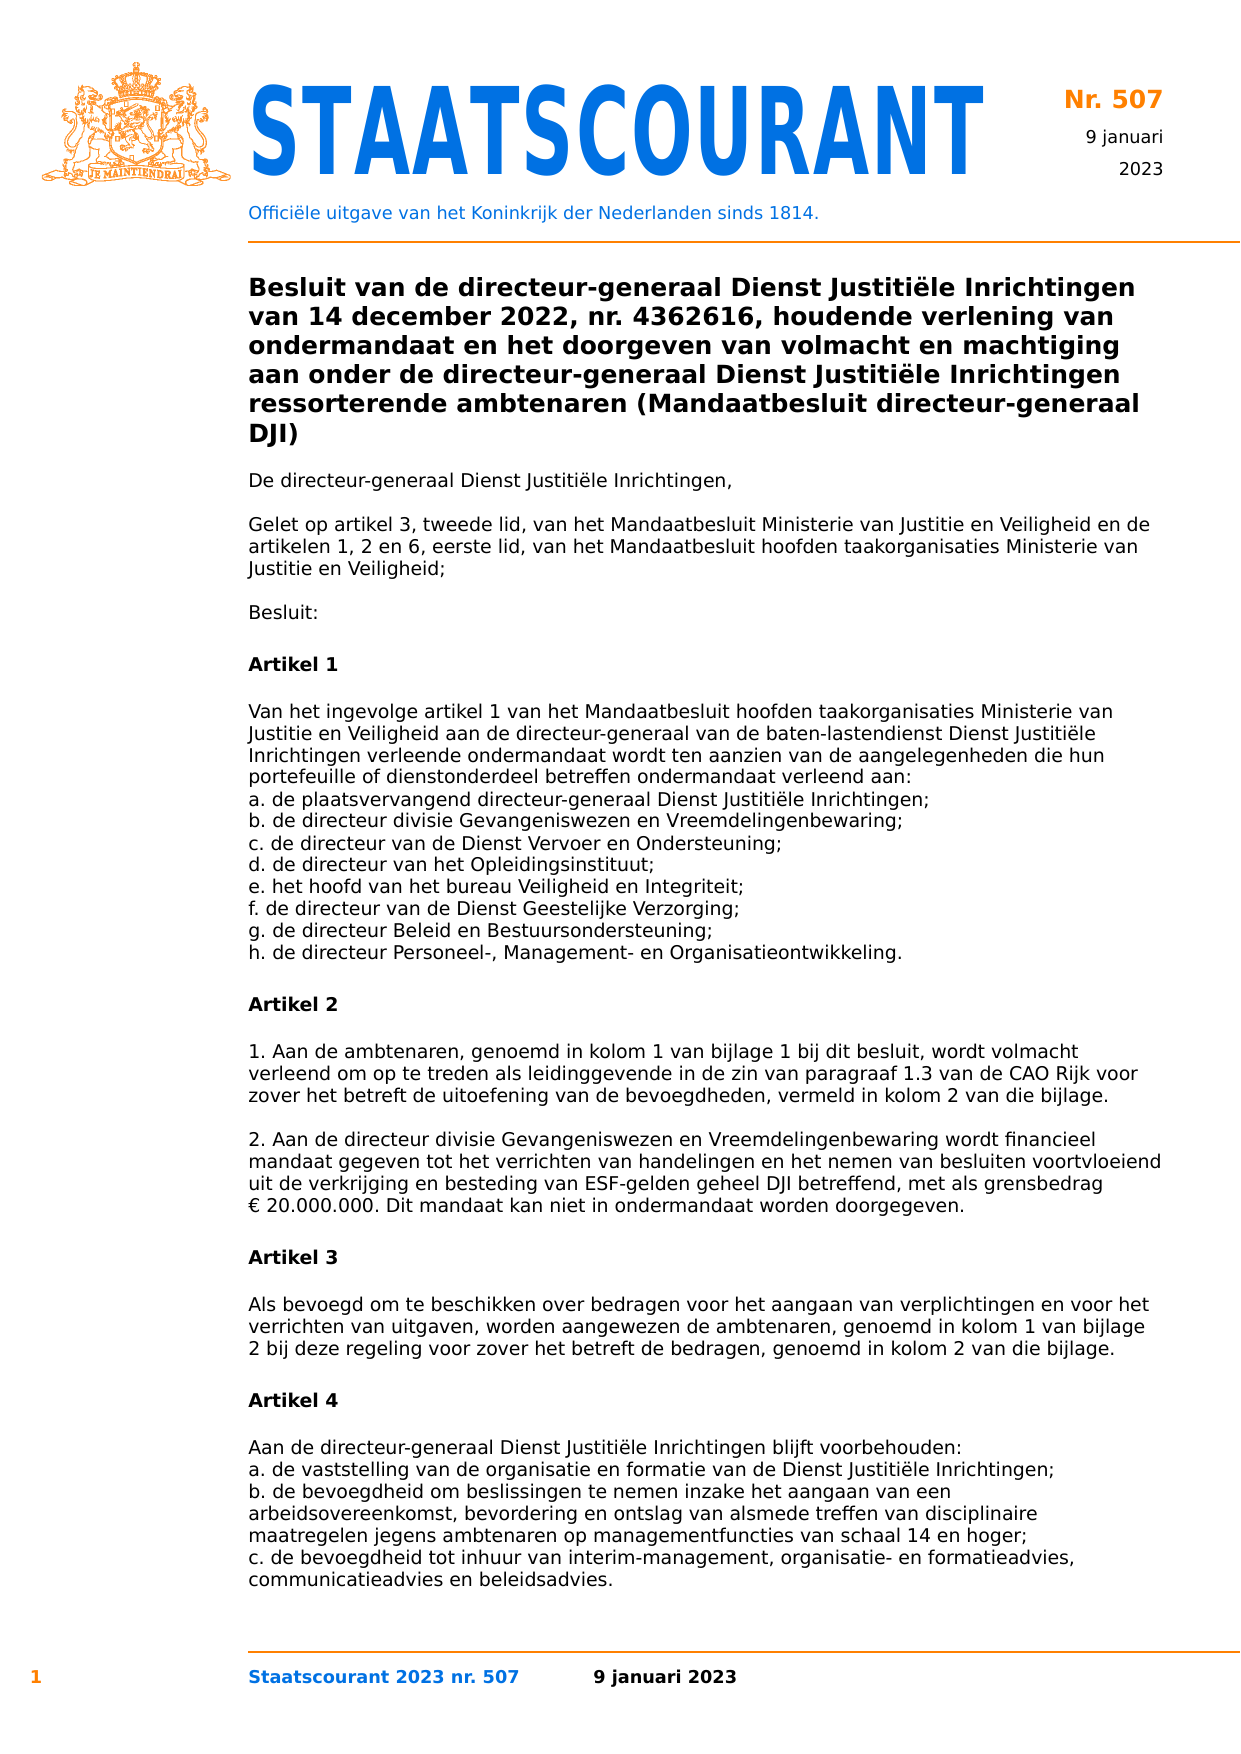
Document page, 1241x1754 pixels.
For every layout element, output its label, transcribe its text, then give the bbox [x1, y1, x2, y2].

text h. de directeur Personeel-, Management- en Organisatieontwikkeling. [248, 942, 1163, 964]
text Gelet op artikel 3, tweede lid, van het Mandaatbesluit Ministerie van Justitie en Veiligheid en de artikelen 1, 2 en 6, eerste lid, van het Mandaatbesluit hoofden taakorganisaties Ministerie van Justitie en Veiligheid; [248, 514, 1163, 580]
picture [41, 62, 231, 186]
text 1. Aan de ambtenaren, genoemd in kolom 1 van bijlage 1 bij dit besluit, wordt volmacht verleend om op te treden als leidinggevende in de zin van paragraaf 1.3 van de CAO Rijk voor zover het betreft de uitoefening van de bevoegdheden, vermeld in kolom 2 van die bijlage. [248, 1041, 1163, 1107]
text a. de vaststelling van de organisatie en formatie van de Dienst Justitiële Inrichtingen; [248, 1459, 1163, 1481]
subtitle Artikel 1 [248, 653, 1163, 676]
text De directeur-generaal Dienst Justitiële Inrichtingen, [248, 470, 1163, 492]
text c. de bevoegdheid tot inhuur van interim-management, organisatie- en formatieadvies, communicatieadvies en beleidsadvies. [248, 1547, 1163, 1591]
text a. de plaatsvervangend directeur-generaal Dienst Justitiële Inrichtingen; [248, 788, 1163, 810]
table_cell 2023 [998, 153, 1240, 203]
text c. de directeur van de Dienst Vervoer en Ondersteuning; [248, 832, 1163, 854]
subtitle Artikel 3 [248, 1247, 1163, 1269]
subtitle Besluit van de directeur-generaal Dienst Justitiële Inrichtingen van 14 december 2022, nr. 4362616, houdende verlening van ondermandaat en het doorgeven van volmacht en machtiging aan onder de directeur-generaal Dienst Justitiële Inrichtingen ressorterende ambtenaren (Mandaatbesluit directeur-generaal DJI) [248, 273, 1163, 448]
text b. de bevoegdheid om beslissingen te nemen inzake het aangaan van een arbeidsovereenkomst, bevordering en ontslag van alsmede treffen van disciplinaire maatregelen jegens ambtenaren op managementfuncties van schaal 14 en hoger; [248, 1481, 1163, 1547]
text d. de directeur van het Opleidingsinstituut; [248, 854, 1163, 876]
subtitle Artikel 2 [248, 994, 1163, 1016]
text g. de directeur Beleid en Bestuursondersteuning; [248, 920, 1163, 942]
text Aan de directeur-generaal Dienst Justitiële Inrichtingen blijft voorbehouden: [248, 1437, 1163, 1459]
subtitle Artikel 4 [248, 1390, 1163, 1412]
table_cell Officiële uitgave van het Koninkrijk der Nederlanden sinds 1814. [248, 203, 1240, 241]
table_cell 9 januari [998, 121, 1240, 153]
text 2. Aan de directeur divisie Gevangeniswezen en Vreemdelingenbewaring wordt financieel mandaat gegeven tot het verrichten van handelingen en het nemen van besluiten voortvloeiend uit de verkrijging en besteding van ESF-gelden geheel DJI betreffend, met als grensbedrag € 20.000.000. Dit mandaat kan niet in ondermandaat worden doorgegeven. [248, 1129, 1163, 1217]
text b. de directeur divisie Gevangeniswezen en Vreemdelingenbewaring; [248, 810, 1163, 832]
text Als bevoegd om te beschikken over bedragen voor het aangaan van verplichtingen en voor het verrichten van uitgaven, worden aangewezen de ambtenaren, genoemd in kolom 1 van bijlage 2 bij deze regeling voor zover het betreft de bedragen, genoemd in kolom 2 van die bijlage. [248, 1294, 1163, 1360]
text f. de directeur van de Dienst Geestelijke Verzorging; [248, 898, 1163, 920]
text e. het hoofd van het bureau Veiligheid en Integriteit; [248, 876, 1163, 898]
table_header Nr. 507 [998, 62, 1240, 121]
text Van het ingevolge artikel 1 van het Mandaatbesluit hoofden taakorganisaties Ministerie van Justitie en Veiligheid aan de directeur-generaal van de baten-lastendienst Dienst Justitiële Inrichtingen verleende ondermandaat wordt ten aanzien van de aangelegenheden die hun portefeuille of dienstonderdeel betreffen ondermandaat verleend aan: [248, 701, 1163, 788]
text Besluit: [248, 602, 1163, 623]
table_header [25, 62, 248, 241]
table_header STAATSCOURANT [248, 62, 998, 203]
